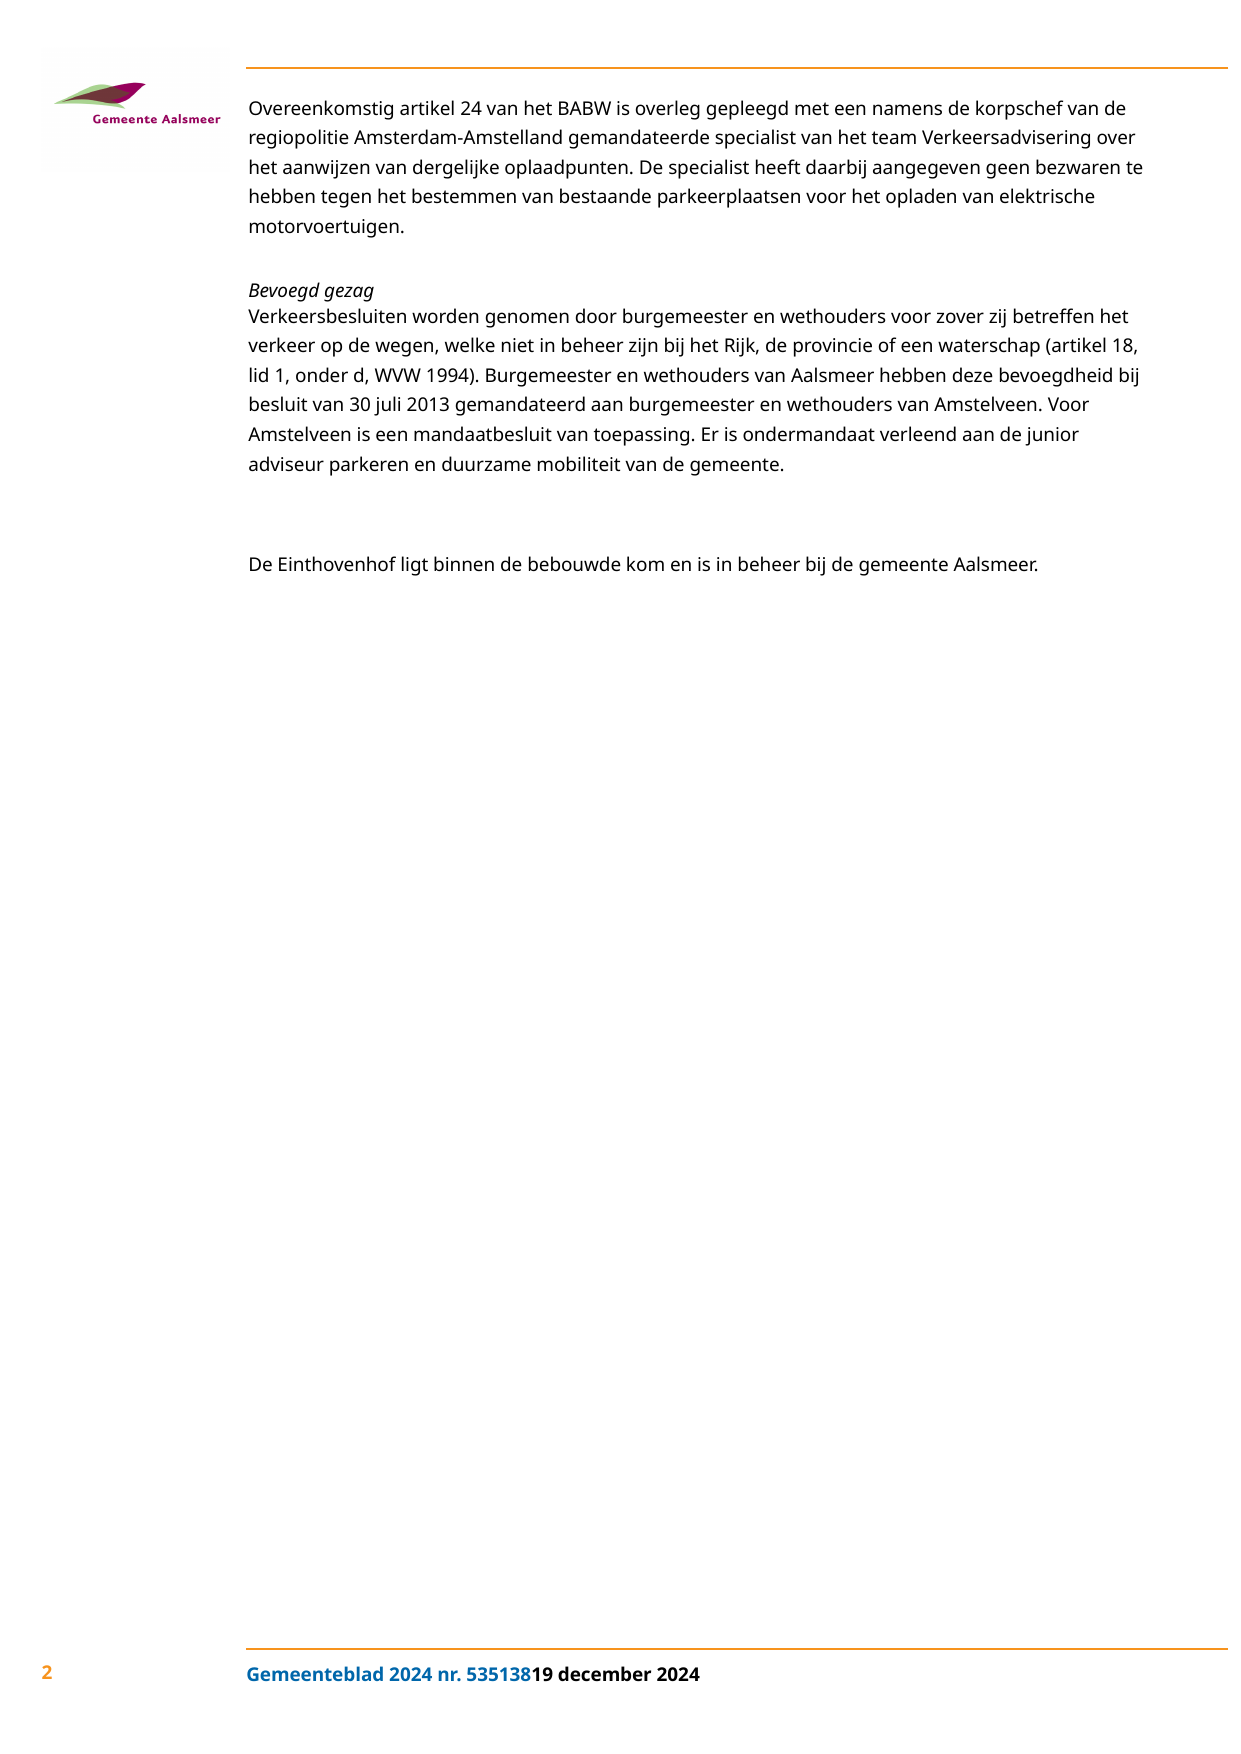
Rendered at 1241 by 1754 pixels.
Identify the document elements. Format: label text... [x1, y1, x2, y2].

text De Einthovenhof ligt binnen de bebouwde kom en is in beheer bij de gemeente Aalsmeer. [248, 552, 1152, 577]
text Overeenkomstig artikel 24 van het BABW is overleg gepleegd met een namens de korpschef van de regiopolitie Amsterdam-Amstelland gemandateerde specialist van het team Verkeersadvisering over het aanwijzen van dergelijke oplaadpunten. De specialist heeft daarbij aangegeven geen bezwaren te hebben tegen het bestemmen van bestaande parkeerplaatsen voor het opladen van elektrische motorvoertuigen. [248, 95, 1152, 239]
text Verkeersbesluiten worden genomen door burgemeester en wethouders voor zover zij betreffen het verkeer op de wegen, welke niet in beheer zijn bij het Rijk, de provincie of een waterschap (artikel 18, lid 1, onder d, WVW 1994). Burgemeester en wethouders van Aalsmeer hebben deze bevoegdheid bij besluit van 30 juli 2013 gemandateerd aan burgemeester en wethouders van Amstelveen. Voor Amstelveen is een mandaatbesluit van toepassing. Er is ondermandaat verleend aan de junior adviseur parkeren en duurzame mobiliteit van de gemeente. [248, 303, 1152, 476]
text Bevoegd gezag [248, 277, 1152, 303]
picture [41, 47, 231, 172]
